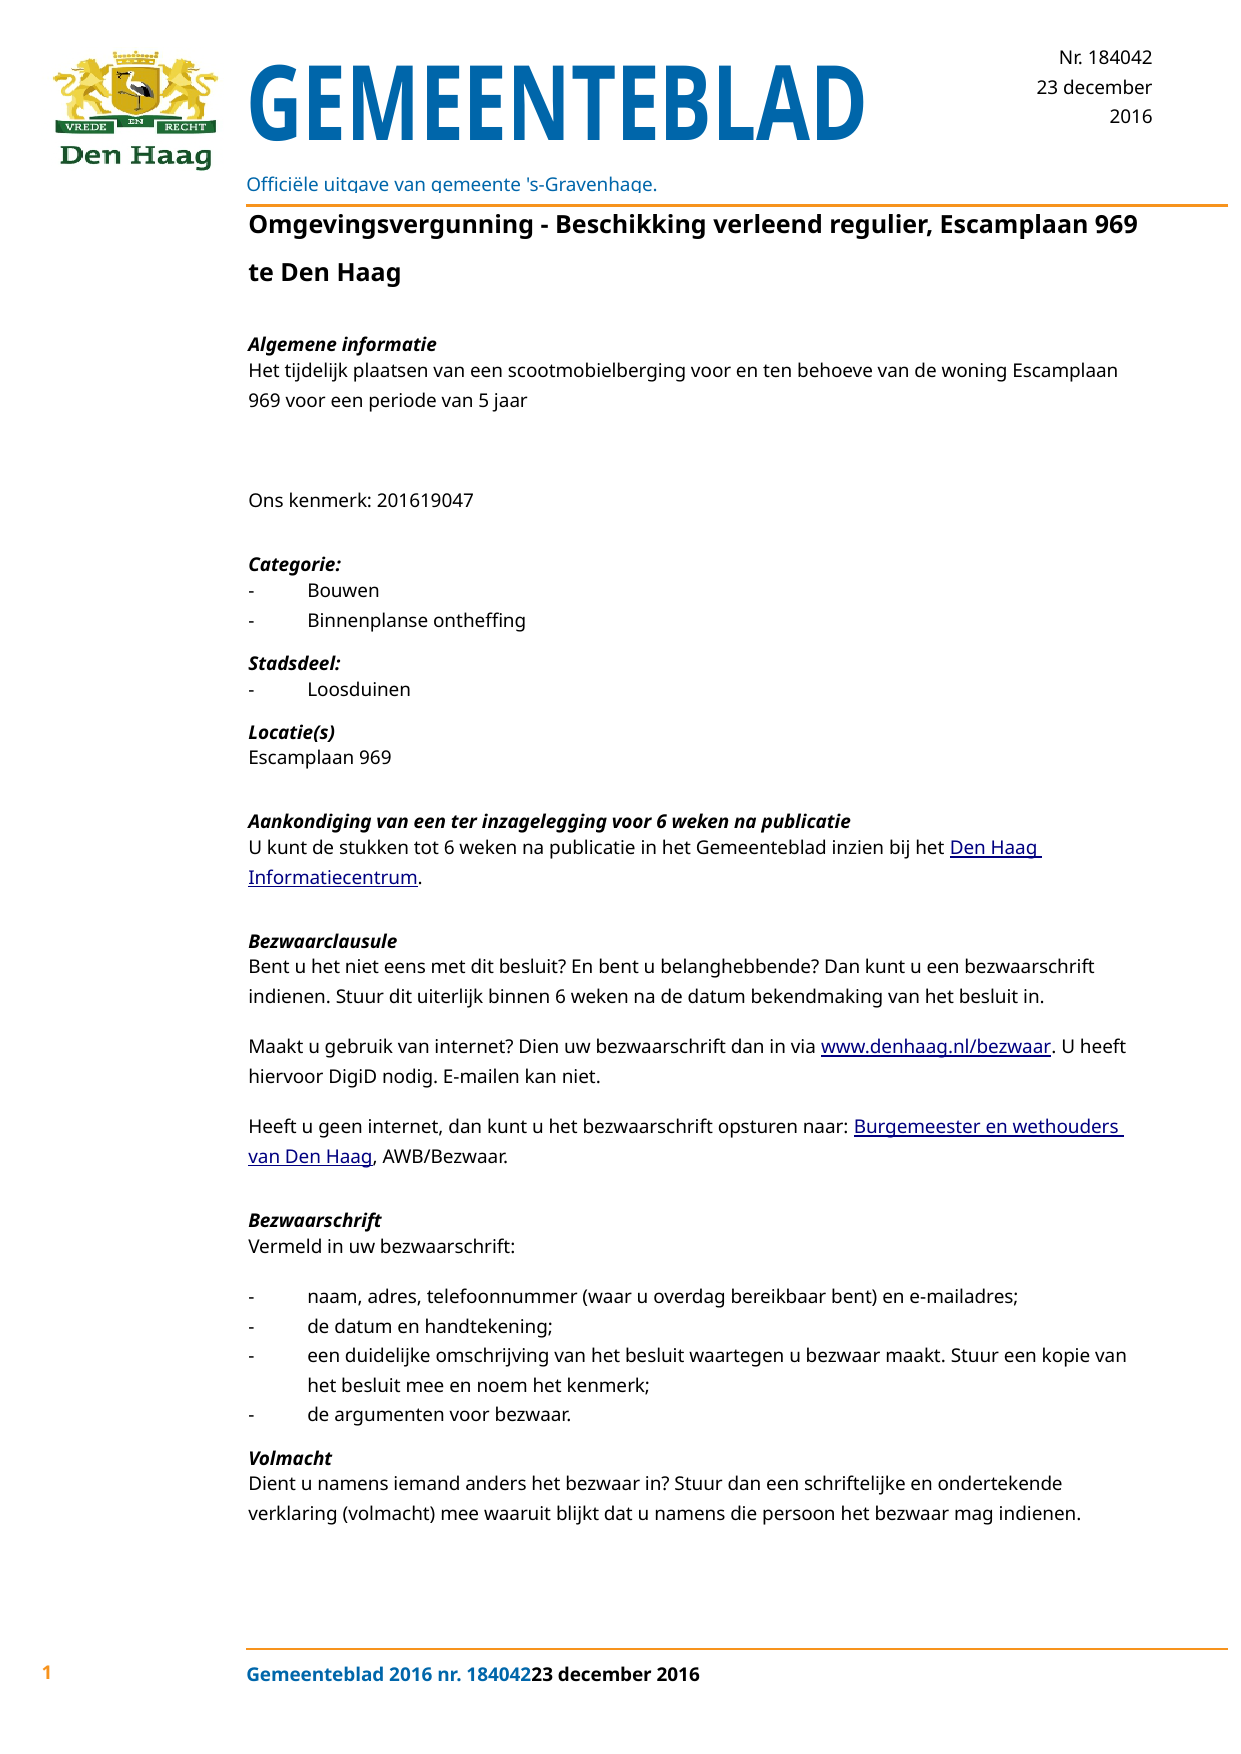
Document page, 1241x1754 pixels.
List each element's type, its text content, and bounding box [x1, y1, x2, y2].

text Categorie: [248, 552, 1152, 577]
list de argumenten voor bezwaar. [248, 1402, 1152, 1427]
picture [41, 47, 231, 172]
text Vermeld in uw bezwaarschrift: [248, 1233, 1152, 1258]
list Bouwen [248, 577, 1152, 603]
text Aankondiging van een ter inzagelegging voor 6 weken na publicatie [248, 808, 1152, 834]
text Dient u namens iemand anders het bezwaar in? Stuur dan een schriftelijke en ondertekende verklaring (volmacht) mee waaruit blijkt dat u namens die persoon het bezwaar mag indienen. [248, 1470, 1152, 1526]
text Bent u het niet eens met dit besluit? En bent u belanghebbende? Dan kunt u een bezwaarschrift indienen. Stuur dit uiterlijk binnen 6 weken na de datum bekendmaking van het besluit in. [248, 953, 1152, 1009]
list Binnenplanse ontheffing [248, 607, 1152, 633]
text Het tijdelijk plaatsen van een scootmobielberging voor en ten behoeve van de woning Escamplaan 969 voor een periode van 5 jaar [248, 357, 1152, 412]
text Bezwaarschrift [248, 1207, 1152, 1233]
text Maakt u gebruik van internet? Dien uw bezwaarschrift dan in via www.denhaag.nl/bezwaar. U heeft hiervoor DigiD nodig. E-mailen kan niet. [248, 1033, 1152, 1089]
text Volmacht [248, 1445, 1152, 1470]
list een duidelijke omschrijving van het besluit waartegen u bezwaar maakt. Stuur een kopie van het besluit mee en noem het kenmerk; [248, 1342, 1152, 1398]
list de datum en handtekening; [248, 1313, 1152, 1338]
list naam, adres, telefoonnummer (waar u overdag bereikbaar bent) en e-mailadres; [248, 1283, 1152, 1309]
text Algemene informatie [248, 331, 1152, 357]
text U kunt de stukken tot 6 weken na publicatie in het Gemeenteblad inzien bij het Den Haag Informatiecentrum. [248, 834, 1152, 889]
text Ons kenmerk: 201619047 [248, 488, 1152, 513]
text Heeft u geen internet, dan kunt u het bezwaarschrift opsturen naar: Burgemeester en wethouders van Den Haag, AWB/Bezwaar. [248, 1113, 1152, 1169]
text Escamplaan 969 [248, 744, 1152, 770]
text Stadsdeel: [248, 650, 1152, 676]
list Loosduinen [248, 676, 1152, 701]
text Locatie(s) [248, 719, 1152, 744]
text Bezwaarclausule [248, 928, 1152, 953]
text Omgevingsvergunning - Beschikking verleend regulier, Escamplaan 969 te Den Haag [248, 207, 1152, 288]
